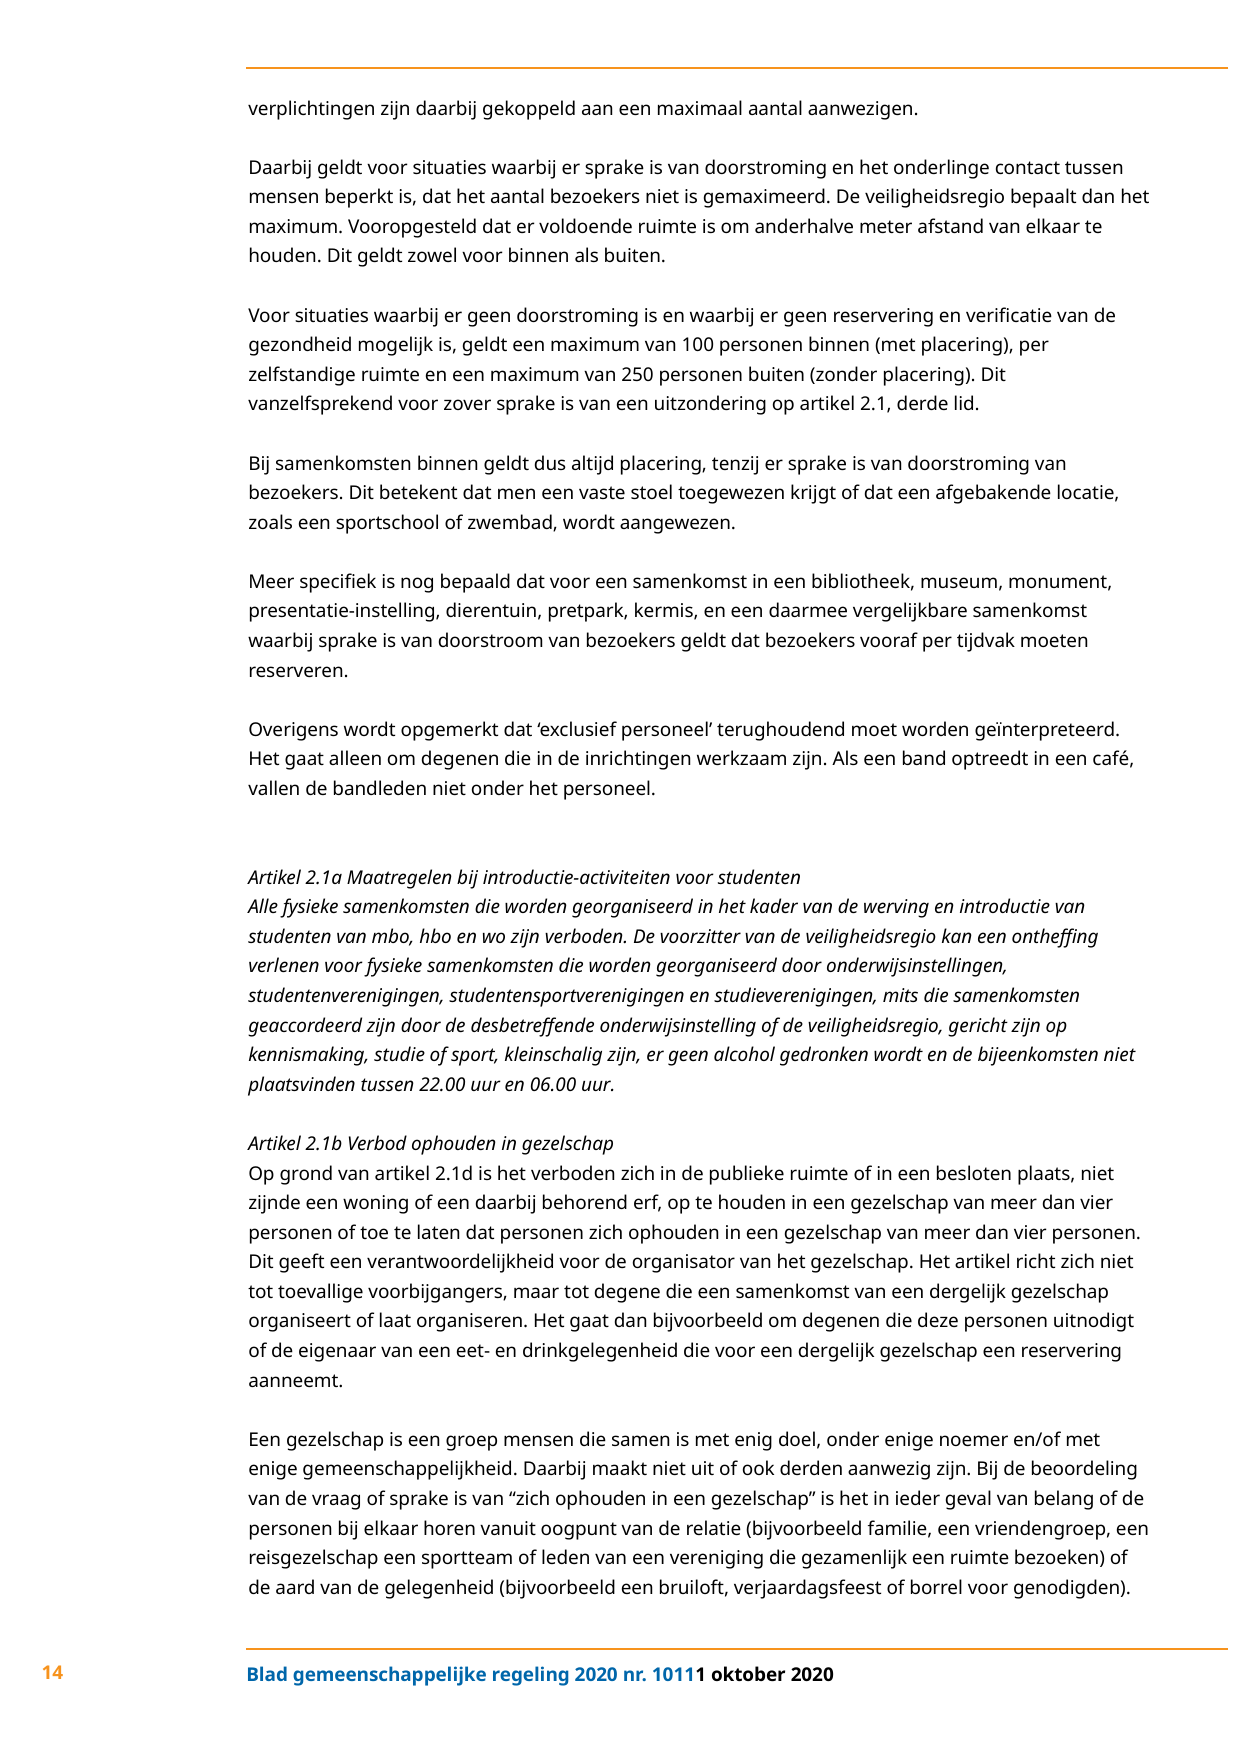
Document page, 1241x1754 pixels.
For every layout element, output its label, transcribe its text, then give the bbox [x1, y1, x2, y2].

text verplichtingen zijn daarbij gekoppeld aan een maximaal aantal aanwezigen. [248, 95, 1152, 121]
text Daarbij geldt voor situaties waarbij er sprake is van doorstroming en het onderlinge contact tussen mensen beperkt is, dat het aantal bezoekers niet is gemaximeerd. De veiligheidsregio bepaalt dan het maximum. Vooropgesteld dat er voldoende ruimte is om anderhalve meter afstand van elkaar te houden. Dit geldt zowel voor binnen als buiten. [248, 154, 1152, 268]
text Een gezelschap is een groep mensen die samen is met enig doel, onder enige noemer en/of met enige gemeenschappelijkheid. Daarbij maakt niet uit of ook derden aanwezig zijn. Bij de beoordeling van de vraag of sprake is van “zich ophouden in een gezelschap” is het in ieder geval van belang of de personen bij elkaar horen vanuit oogpunt van de relatie (bijvoorbeeld familie, een vriendengroep, een reisgezelschap een sportteam of leden van een vereniging die gezamenlijk een ruimte bezoeken) of de aard van de gelegenheid (bijvoorbeeld een bruiloft, verjaardagsfeest of borrel voor genodigden). [248, 1426, 1152, 1600]
text Overigens wordt opgemerkt dat ‘exclusief personeel’ terughoudend moet worden geïnterpreteerd. Het gaat alleen om degenen die in de inrichtingen werkzaam zijn. Als een band optreedt in een café, vallen de bandleden niet onder het personeel. [248, 716, 1152, 801]
text Alle fysieke samenkomsten die worden georganiseerd in het kader van de werving en introductie van studenten van mbo, hbo en wo zijn verboden. De voorzitter van de veiligheidsregio kan een ontheffing verlenen voor fysieke samenkomsten die worden georganiseerd door onderwijsinstellingen, studentenverenigingen, studentensportverenigingen en studieverenigingen, mits die samenkomsten geaccordeerd zijn door de desbetreffende onderwijsinstelling of de veiligheidsregio, gericht zijn op kennismaking, studie of sport, kleinschalig zijn, er geen alcohol gedronken wordt en de bijeenkomsten niet plaatsvinden tussen 22.00 uur en 06.00 uur. [248, 893, 1152, 1097]
text Op grond van artikel 2.1d is het verboden zich in de publieke ruimte of in een besloten plaats, niet zijnde een woning of een daarbij behorend erf, op te houden in een gezelschap van meer dan vier personen of toe te laten dat personen zich ophouden in een gezelschap van meer dan vier personen. Dit geeft een verantwoordelijkheid voor de organisator van het gezelschap. Het artikel richt zich niet tot toevallige voorbijgangers, maar tot degene die een samenkomst van een dergelijk gezelschap organiseert of laat organiseren. Het gaat dan bijvoorbeeld om degenen die deze personen uitnodigt of de eigenaar van een eet- en drinkgelegenheid die voor een dergelijk gezelschap een reservering aanneemt. [248, 1160, 1152, 1393]
text Bij samenkomsten binnen geldt dus altijd placering, tenzij er sprake is van doorstroming van bezoekers. Dit betekent dat men een vaste stoel toegewezen krijgt of dat een afgebakende locatie, zoals een sportschool of zwembad, wordt aangewezen. [248, 450, 1152, 535]
text Artikel 2.1a Maatregelen bij introductie-activiteiten voor studenten [248, 864, 1152, 890]
picture [41, 47, 231, 172]
text Meer specifiek is nog bepaald dat voor een samenkomst in een bibliotheek, museum, monument, presentatie-instelling, dierentuin, pretpark, kermis, en een daarmee vergelijkbare samenkomst waarbij sprake is van doorstroom van bezoekers geldt dat bezoekers vooraf per tijdvak moeten reserveren. [248, 568, 1152, 683]
text Artikel 2.1b Verbod ophouden in gezelschap [248, 1130, 1152, 1156]
text Voor situaties waarbij er geen doorstroming is en waarbij er geen reservering en verificatie van de gezondheid mogelijk is, geldt een maximum van 100 personen binnen (met placering), per zelfstandige ruimte en een maximum van 250 personen buiten (zonder placering). Dit vanzelfsprekend voor zover sprake is van een uitzondering op artikel 2.1, derde lid. [248, 302, 1152, 416]
